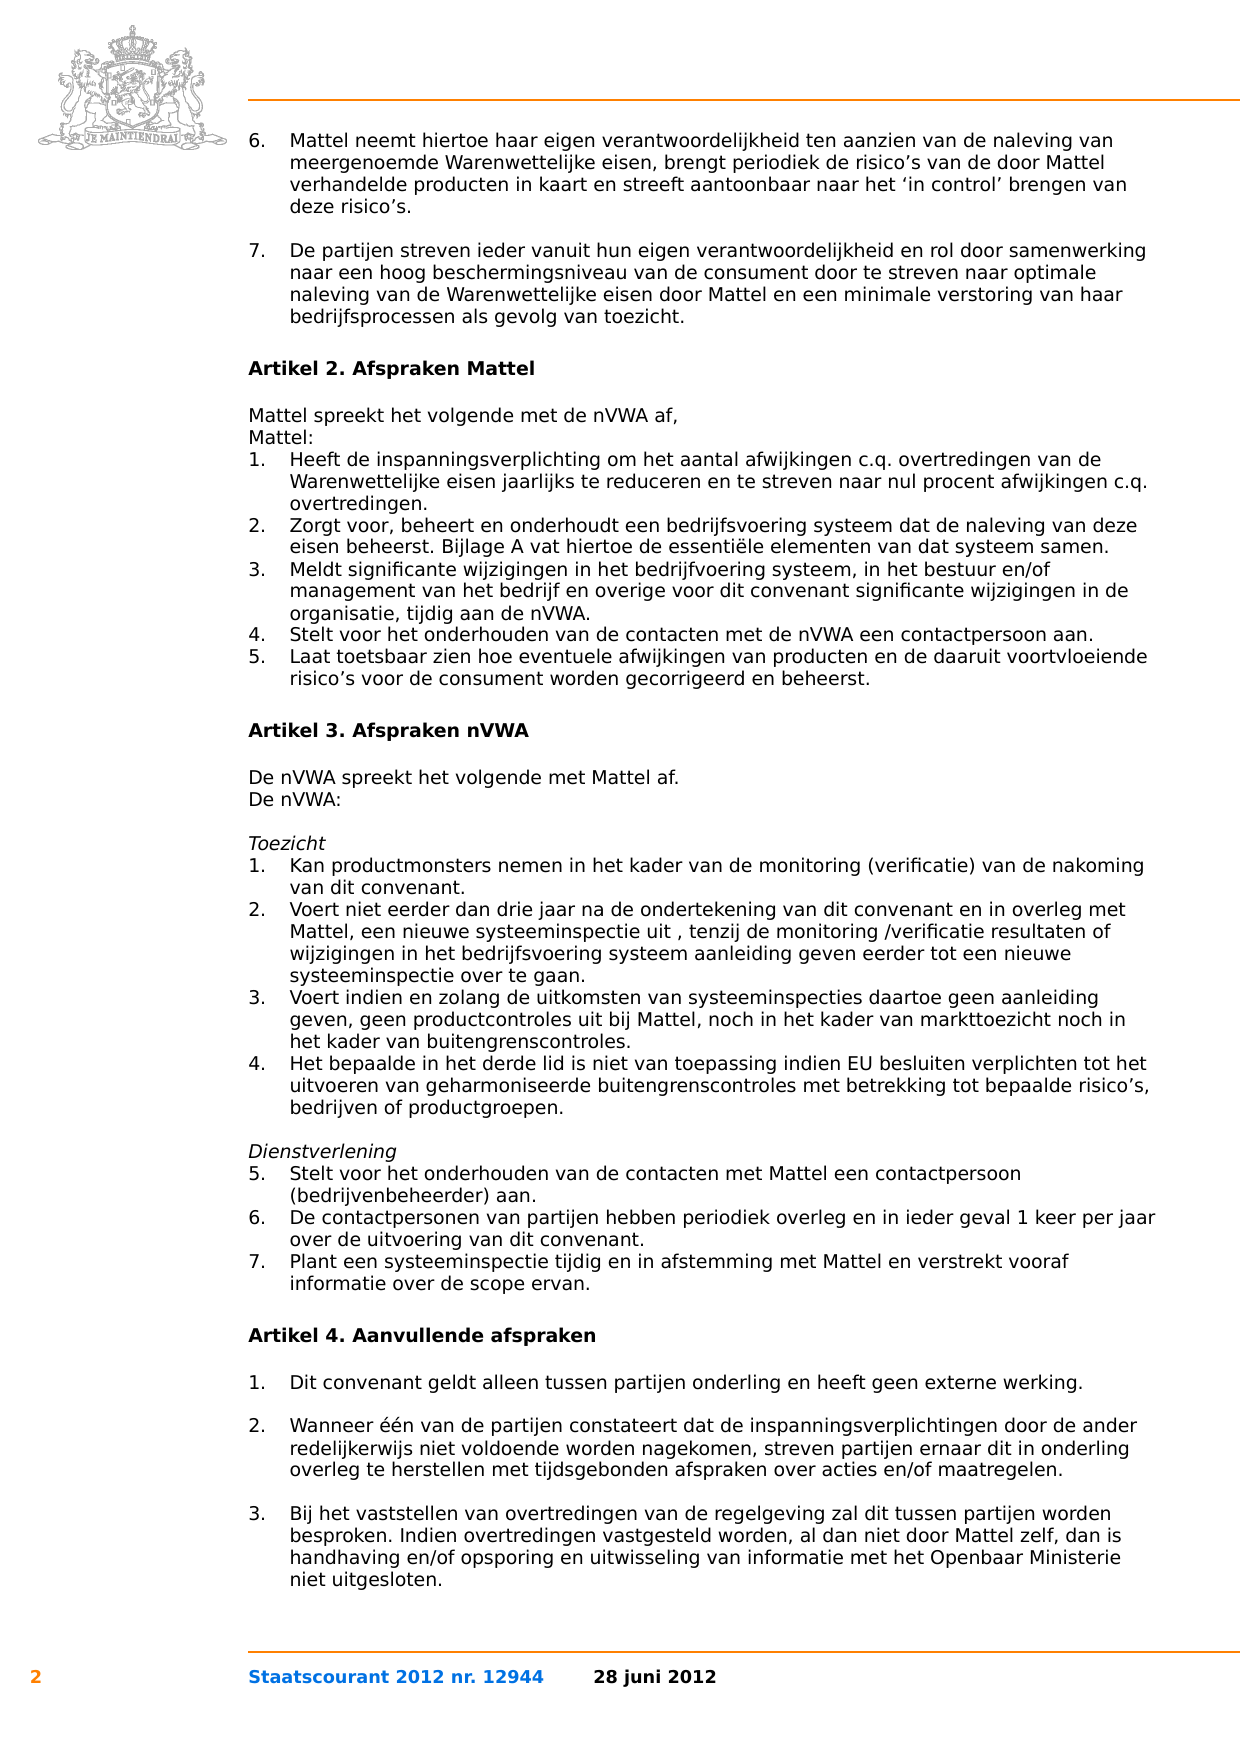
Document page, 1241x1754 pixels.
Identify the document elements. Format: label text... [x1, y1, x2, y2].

text 3. Voert indien en zolang de uitkomsten van systeeminspecties daartoe geen aanleiding geven, geen productcontroles uit bij Mattel, noch in het kader van markttoezicht noch in het kader van buitengrenscontroles. [248, 987, 1163, 1053]
subtitle Toezicht [248, 833, 1163, 855]
text 1. Heeft de inspanningsverplichting om het aantal afwijkingen c.q. overtredingen van de Warenwettelijke eisen jaarlijks te reduceren en te streven naar nul procent afwijkingen c.q. overtredingen. [248, 448, 1163, 514]
text 3. Bij het vaststellen van overtredingen van de regelgeving zal dit tussen partijen worden besproken. Indien overtredingen vastgesteld worden, al dan niet door Mattel zelf, dan is handhaving en/of opsporing en uitwisseling van informatie met het Openbaar Ministerie niet uitgesloten. [248, 1503, 1163, 1591]
text 1. Kan productmonsters nemen in het kader van de monitoring (verificatie) van de nakoming van dit convenant. [248, 855, 1163, 899]
text 7. Plant een systeeminspectie tijdig en in afstemming met Mattel en verstrekt vooraf informatie over de scope ervan. [248, 1251, 1163, 1294]
text Mattel spreekt het volgende met de nVWA af, [248, 404, 1163, 427]
subtitle Artikel 2. Afspraken Mattel [248, 358, 1163, 379]
text 2. Voert niet eerder dan drie jaar na de ondertekening van dit convenant en in overleg met Mattel, een nieuwe systeeminspectie uit , tenzij de monitoring /verificatie resultaten of wijzigingen in het bedrijfsvoering systeem aanleiding geven eerder tot een nieuwe systeeminspectie over te gaan. [248, 899, 1163, 987]
text De nVWA: [248, 789, 1163, 811]
text 1. Dit convenant geldt alleen tussen partijen onderling en heeft geen externe werking. [248, 1372, 1163, 1393]
text 7. De partijen streven ieder vanuit hun eigen verantwoordelijkheid en rol door samenwerking naar een hoog beschermingsniveau van de consument door te streven naar optimale naleving van de Warenwettelijke eisen door Mattel en een minimale verstoring van haar bedrijfsprocessen als gevolg van toezicht. [248, 240, 1163, 328]
text 4. Het bepaalde in het derde lid is niet van toepassing indien EU besluiten verplichten tot het uitvoeren van geharmoniseerde buitengrenscontroles met betrekking tot bepaalde risico’s, bedrijven of productgroepen. [248, 1053, 1163, 1119]
text 2. Wanneer één van de partijen constateert dat de inspanningsverplichtingen door de ander redelijkerwijs niet voldoende worden nagekomen, streven partijen ernaar dit in onderling overleg te herstellen met tijdsgebonden afspraken over acties en/of maatregelen. [248, 1415, 1163, 1481]
text 6. Mattel neemt hiertoe haar eigen verantwoordelijkheid ten aanzien van de naleving van meergenoemde Warenwettelijke eisen, brengt periodiek de risico’s van de door Mattel verhandelde producten in kaart en streeft aantoonbaar naar het ‘in control’ brengen van deze risico’s. [248, 130, 1163, 218]
subtitle Artikel 3. Afspraken nVWA [248, 720, 1163, 742]
text 5. Laat toetsbaar zien hoe eventuele afwijkingen van producten en de daaruit voortvloeiende risico’s voor de consument worden gecorrigeerd en beheerst. [248, 646, 1163, 690]
text De nVWA spreekt het volgende met Mattel af. [248, 767, 1163, 789]
text 3. Meldt significante wijzigingen in het bedrijfvoering systeem, in het bestuur en/of management van het bedrijf en overige voor dit convenant significante wijzigingen in de organisatie, tijdig aan de nVWA. [248, 558, 1163, 624]
subtitle Artikel 4. Aanvullende afspraken [248, 1324, 1163, 1347]
text 5. Stelt voor het onderhouden van de contacten met Mattel een contactpersoon (bedrijvenbeheerder) aan. [248, 1163, 1163, 1207]
text Mattel: [248, 427, 1163, 448]
picture [38, 25, 227, 150]
subtitle Dienstverlening [248, 1141, 1163, 1163]
text 2. Zorgt voor, beheert en onderhoudt een bedrijfsvoering systeem dat de naleving van deze eisen beheerst. Bijlage A vat hiertoe de essentiële elementen van dat systeem samen. [248, 514, 1163, 558]
text 4. Stelt voor het onderhouden van de contacten met de nVWA een contactpersoon aan. [248, 624, 1163, 646]
text 6. De contactpersonen van partijen hebben periodiek overleg en in ieder geval 1 keer per jaar over de uitvoering van dit convenant. [248, 1207, 1163, 1251]
